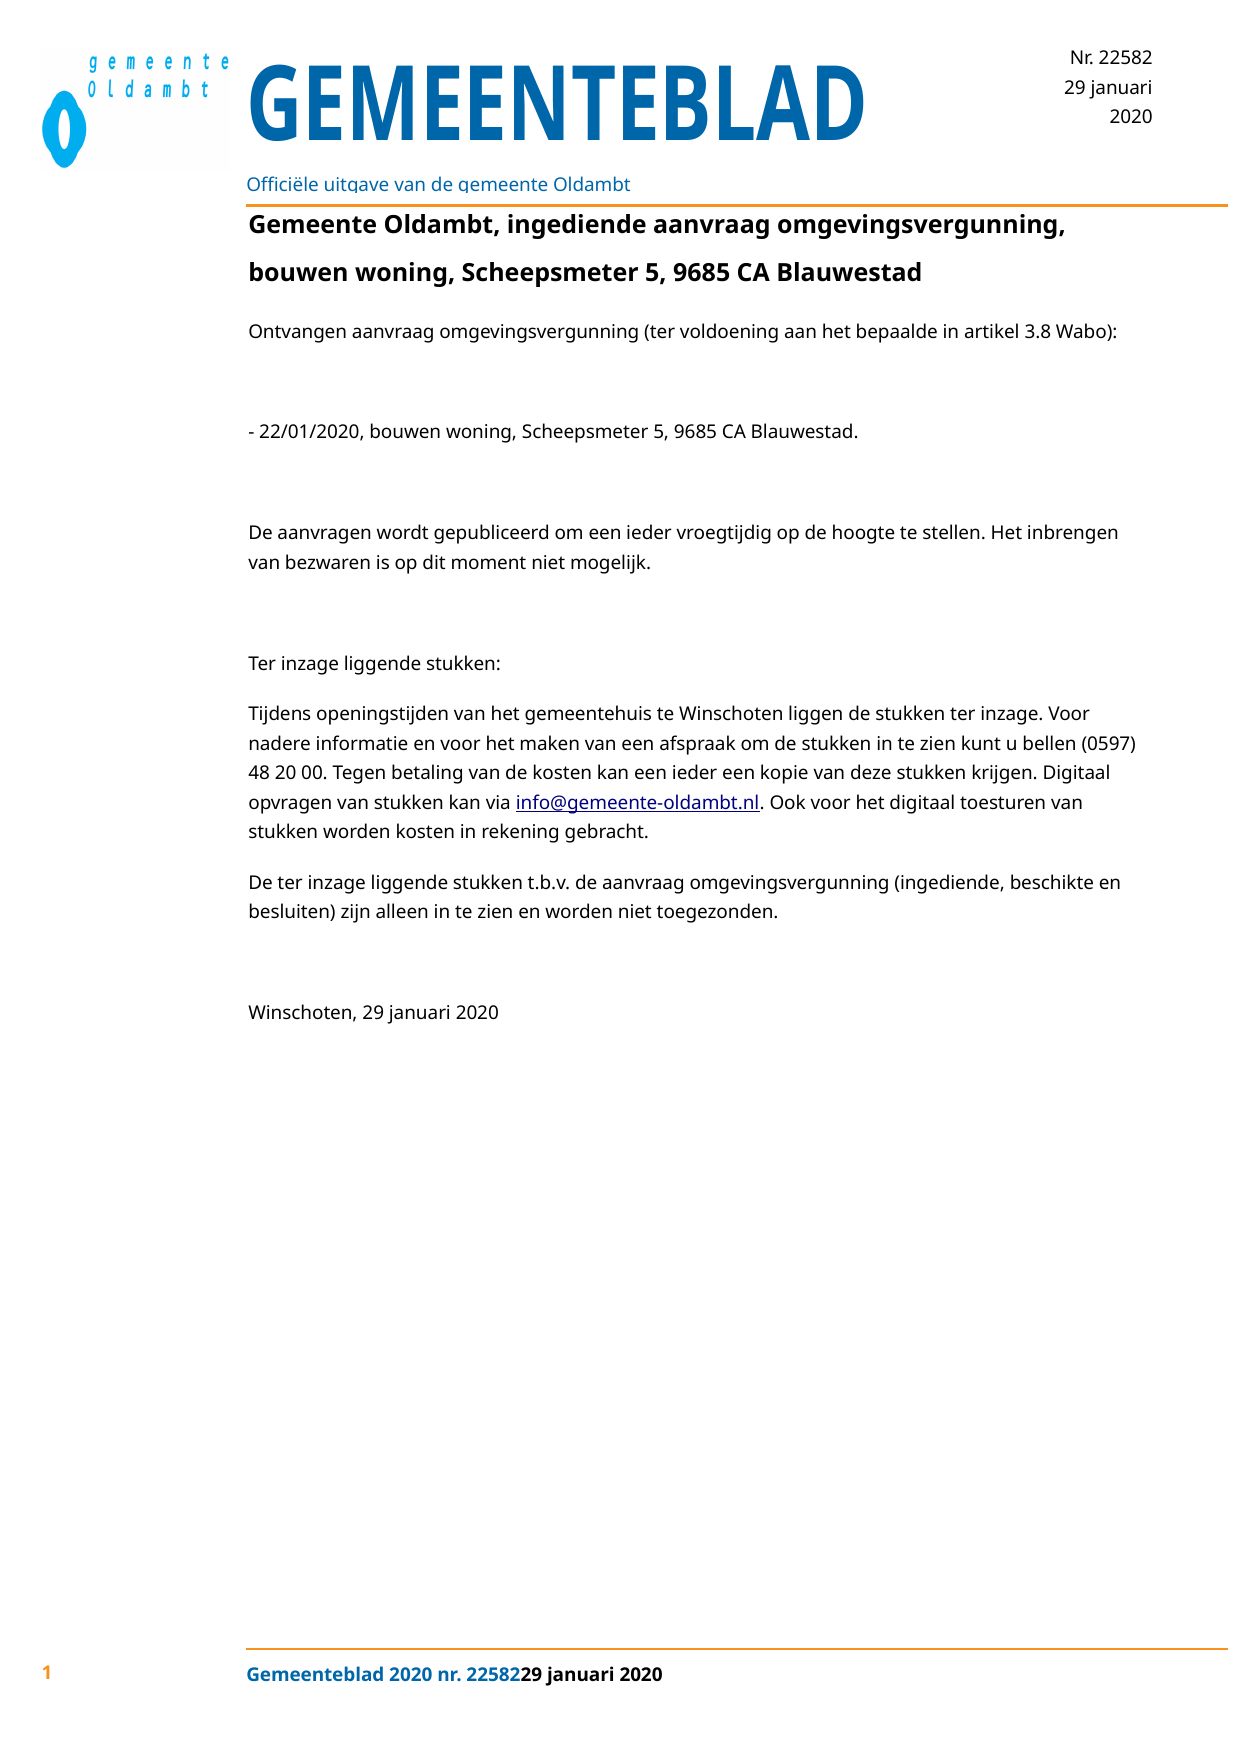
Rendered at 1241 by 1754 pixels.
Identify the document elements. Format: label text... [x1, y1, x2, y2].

text Gemeente Oldambt, ingediende aanvraag omgevingsvergunning, bouwen woning, Scheepsmeter 5, 9685 CA Blauwestad [248, 207, 1152, 288]
text De ter inzage liggende stukken t.b.v. de aanvraag omgevingsvergunning (ingediende, beschikte en besluiten) zijn alleen in te zien en worden niet toegezonden. [248, 869, 1152, 924]
text De aanvragen wordt gepubliceerd om een ieder vroegtijdig op de hoogte te stellen. Het inbrengen van bezwaren is op dit moment niet mogelijk. [248, 519, 1152, 575]
text Ter inzage liggende stukken: [248, 650, 1152, 676]
text Winschoten, 29 januari 2020 [248, 999, 1152, 1025]
text Ontvangen aanvraag omgevingsvergunning (ter voldoening aan het bepaalde in artikel 3.8 Wabo): [248, 318, 1152, 344]
text - 22/01/2020, bouwen woning, Scheepsmeter 5, 9685 CA Blauwestad. [248, 419, 1152, 444]
picture [41, 47, 231, 172]
text Tijdens openingstijden van het gemeentehuis te Winschoten liggen de stukken ter inzage. Voor nadere informatie en voor het maken van een afspraak om de stukken in te zien kunt u bellen (0597) 48 20 00. Tegen betaling van de kosten kan een ieder een kopie van deze stukken krijgen. Digitaal opvragen van stukken kan via info@gemeente-oldambt.nl. Ook voor het digitaal toesturen van stukken worden kosten in rekening gebracht. [248, 700, 1152, 844]
